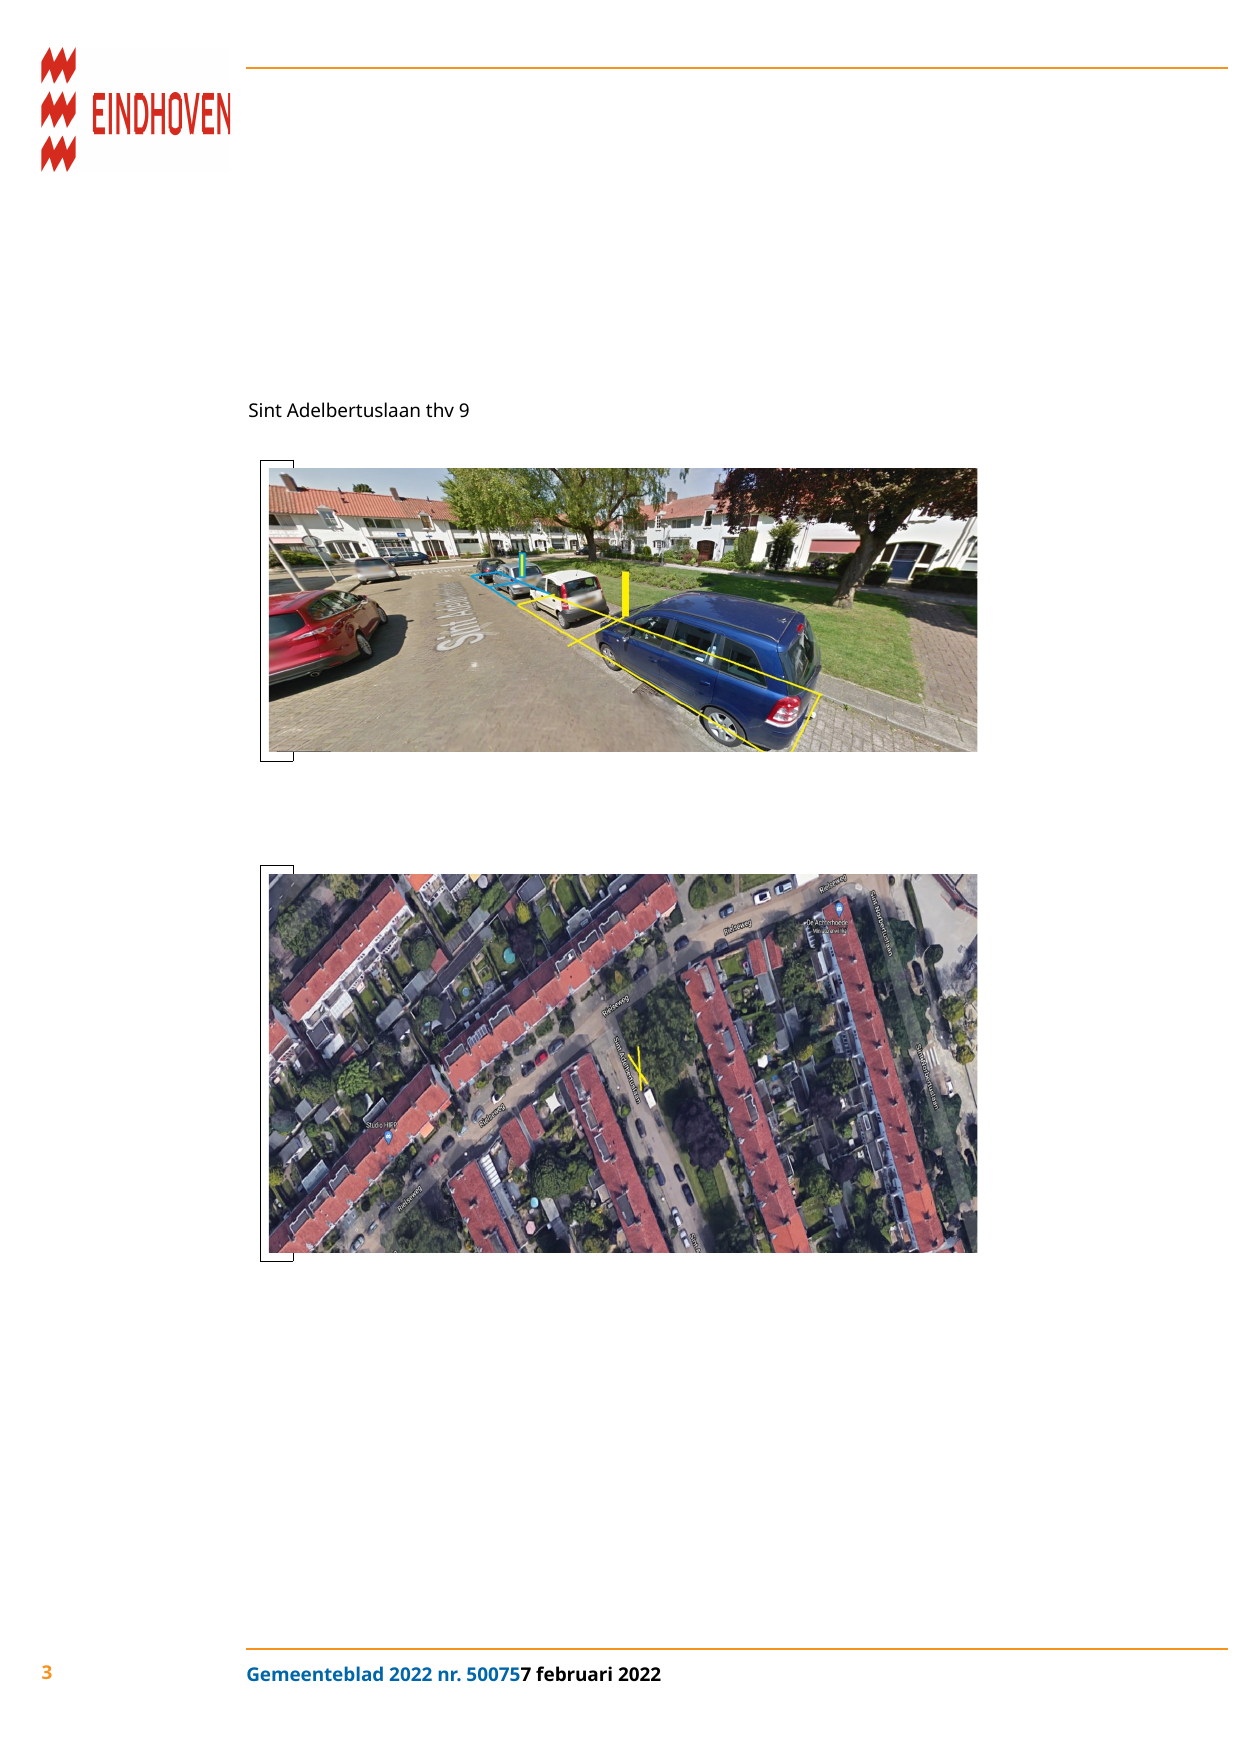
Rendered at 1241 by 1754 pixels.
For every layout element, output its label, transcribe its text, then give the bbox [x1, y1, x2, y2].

picture [268, 468, 978, 752]
picture [268, 874, 978, 1253]
text Sint Adelbertuslaan thv 9 [248, 397, 1152, 423]
picture [41, 47, 231, 172]
